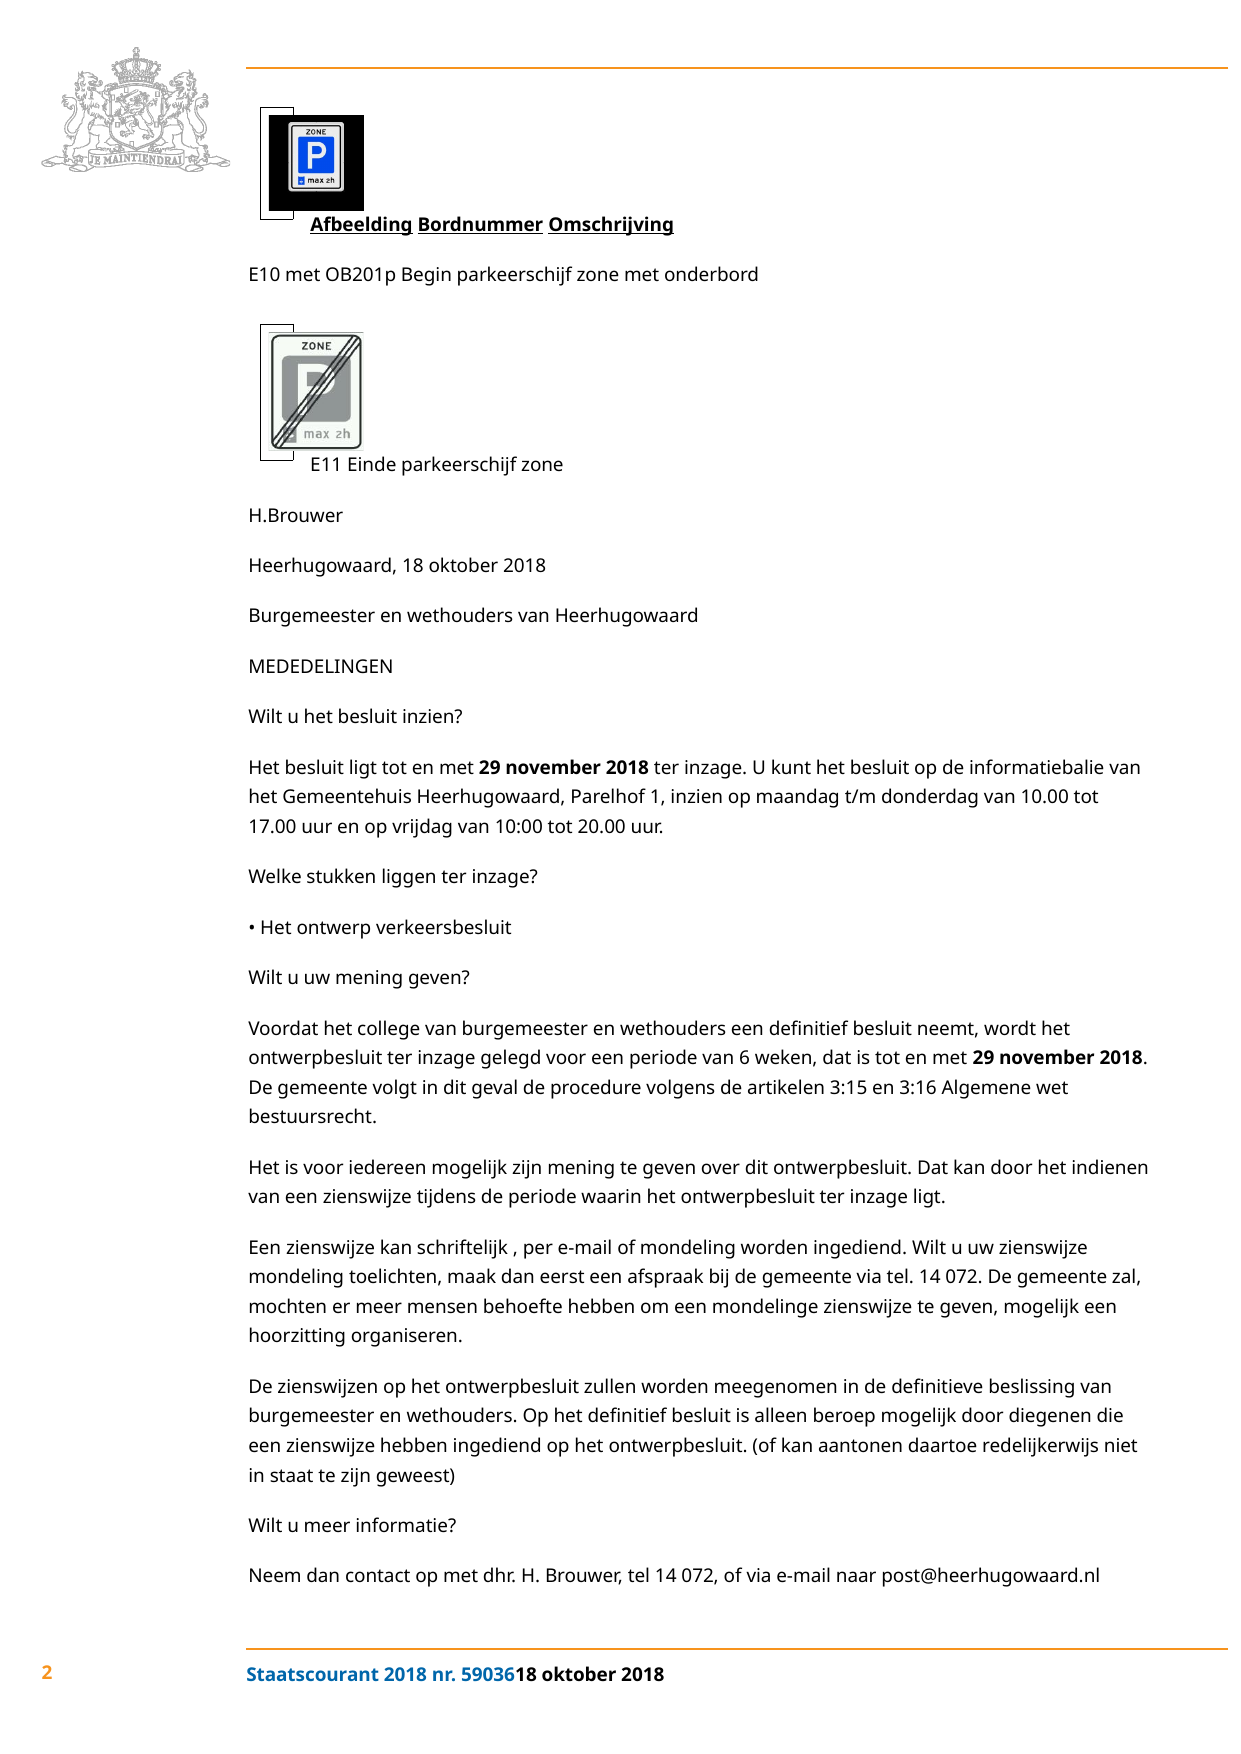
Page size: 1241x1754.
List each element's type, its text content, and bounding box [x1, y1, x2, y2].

text Wilt u het besluit inzien? [248, 703, 1152, 729]
text Heerhugowaard, 18 oktober 2018 [248, 552, 1152, 578]
text Voordat het college van burgemeester en wethouders een definitief besluit neemt, wordt het ontwerpbesluit ter inzage gelegd voor een periode van 6 weken, dat is tot en met 29 november 2018. De gemeente volgt in dit geval de procedure volgens de artikelen 3:15 en 3:16 Algemene wet bestuursrecht. [248, 1015, 1152, 1129]
text Welke stukken liggen ter inzage? [248, 863, 1152, 889]
text H.Brouwer [248, 502, 1152, 527]
picture [268, 332, 364, 451]
text Afbeelding Bordnummer Omschrijving [248, 95, 1152, 237]
text E11 Einde parkeerschijf zone [248, 312, 1152, 477]
text E10 met OB201p Begin parkeerschijf zone met onderbord [248, 261, 1152, 287]
text Het is voor iedereen mogelijk zijn mening te geven over dit ontwerpbesluit. Dat kan door het indienen van een zienswijze tijdens de periode waarin het ontwerpbesluit ter inzage ligt. [248, 1154, 1152, 1209]
text Het besluit ligt tot en met 29 november 2018 ter inzage. U kunt het besluit op de informatiebalie van het Gemeentehuis Heerhugowaard, Parelhof 1, inzien op maandag t/m donderdag van 10.00 tot 17.00 uur en op vrijdag van 10:00 tot 20.00 uur. [248, 754, 1152, 839]
text MEDEDELINGEN [248, 653, 1152, 679]
text Neem dan contact op met dhr. H. Brouwer, tel 14 072, of via e-mail naar post@heerhugowaard.nl [248, 1563, 1152, 1588]
text Een zienswijze kan schriftelijk , per e-mail of mondeling worden ingediend. Wilt u uw zienswijze mondeling toelichten, maak dan eerst een afspraak bij de gemeente via tel. 14 072. De gemeente zal, mochten er meer mensen behoefte hebben om een mondelinge zienswijze te geven, mogelijk een hoorzitting organiseren. [248, 1234, 1152, 1348]
text Wilt u meer informatie? [248, 1512, 1152, 1538]
picture [41, 47, 231, 172]
picture [268, 115, 364, 211]
text Burgemeester en wethouders van Heerhugowaard [248, 603, 1152, 628]
text De zienswijzen op het ontwerpbesluit zullen worden meegenomen in de definitieve beslissing van burgemeester en wethouders. Op het definitief besluit is alleen beroep mogelijk door diegenen die een zienswijze hebben ingediend op het ontwerpbesluit. (of kan aantonen daartoe redelijkerwijs niet in staat te zijn geweest) [248, 1373, 1152, 1487]
text • Het ontwerp verkeersbesluit [248, 914, 1152, 939]
text Wilt u uw mening geven? [248, 964, 1152, 990]
